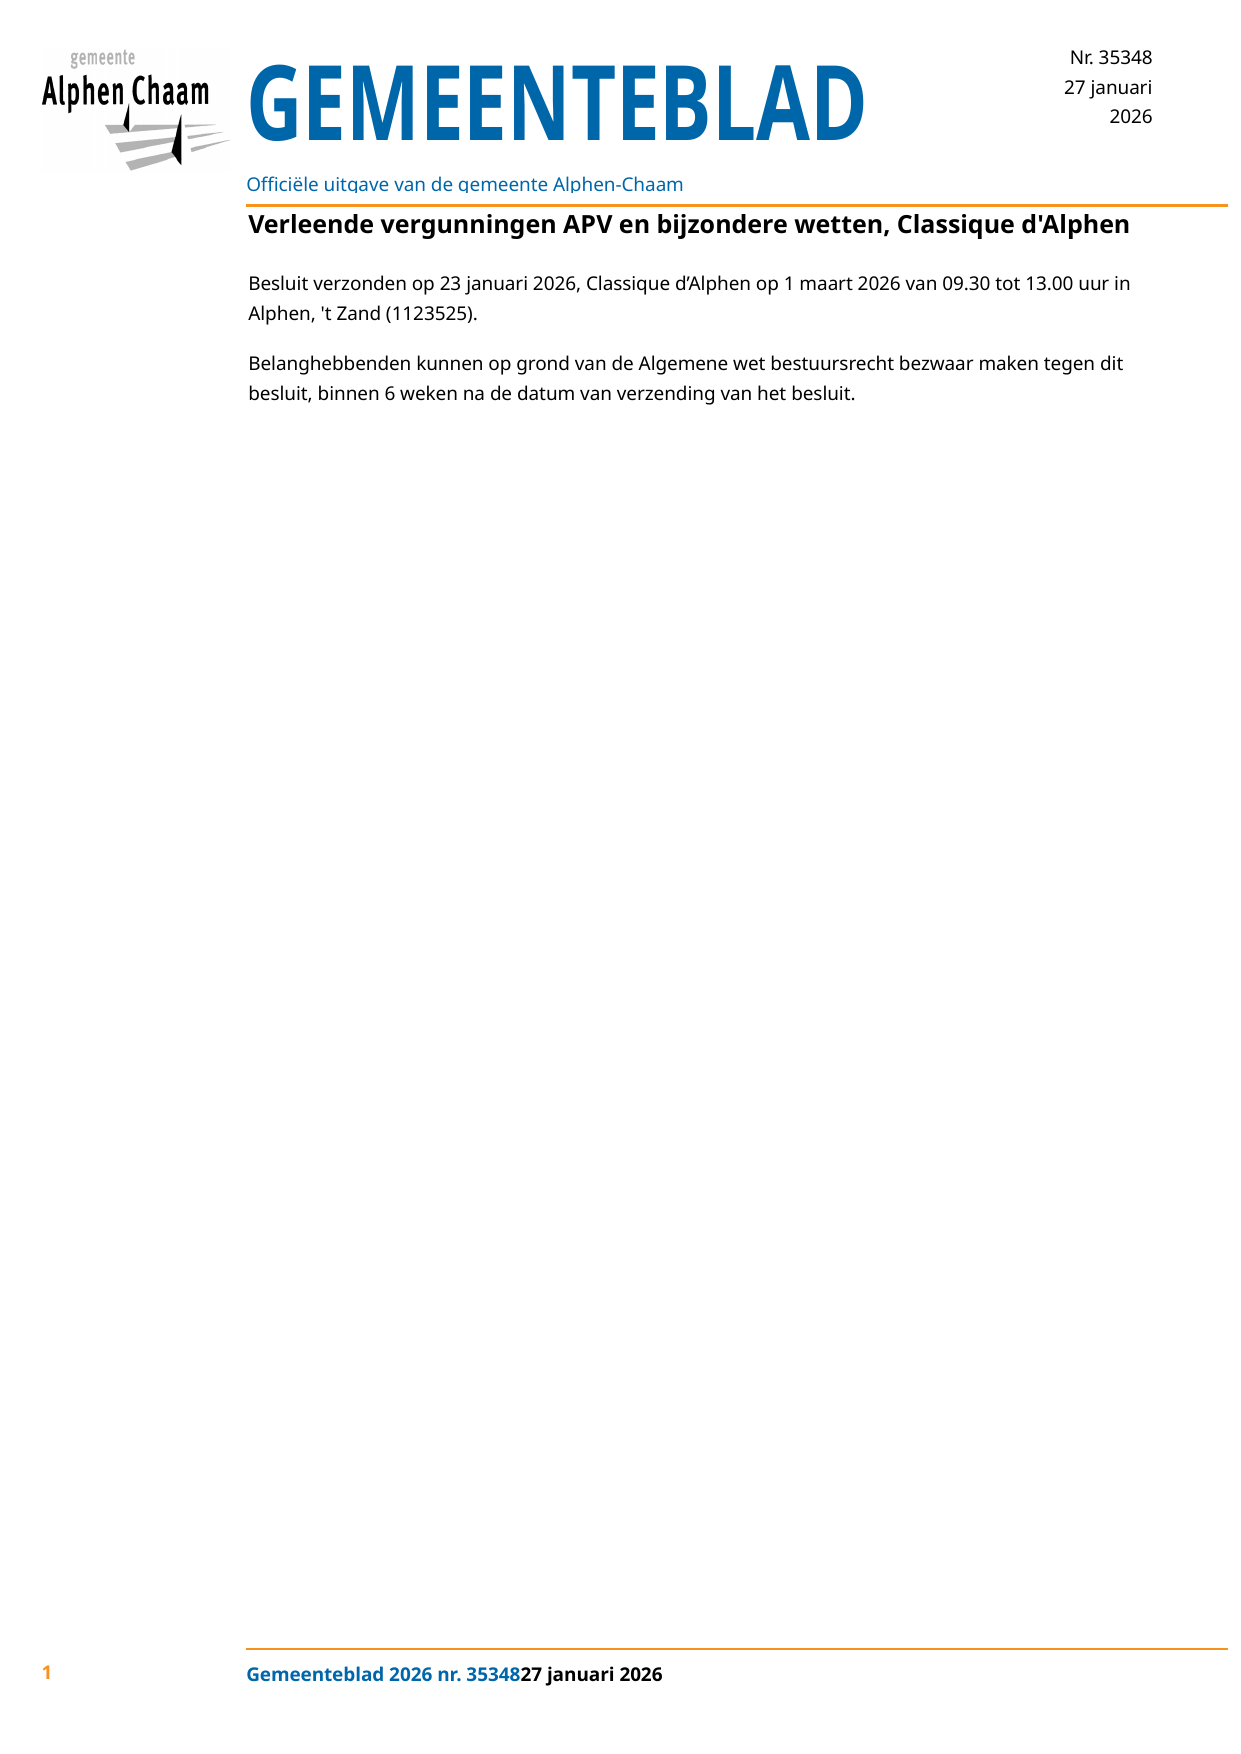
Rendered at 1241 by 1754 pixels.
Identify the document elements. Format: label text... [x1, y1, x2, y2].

text Verleende vergunningen APV en bijzondere wetten, Classique d'Alphen [248, 207, 1152, 241]
text Belanghebbenden kunnen op grond van de Algemene wet bestuursrecht bezwaar maken tegen dit besluit, binnen 6 weken na de datum van verzending van het besluit. [248, 350, 1152, 406]
picture [41, 47, 231, 172]
text Besluit verzonden op 23 januari 2026, Classique d’Alphen op 1 maart 2026 van 09.30 tot 13.00 uur in Alphen, 't Zand (1123525). [248, 270, 1152, 326]
